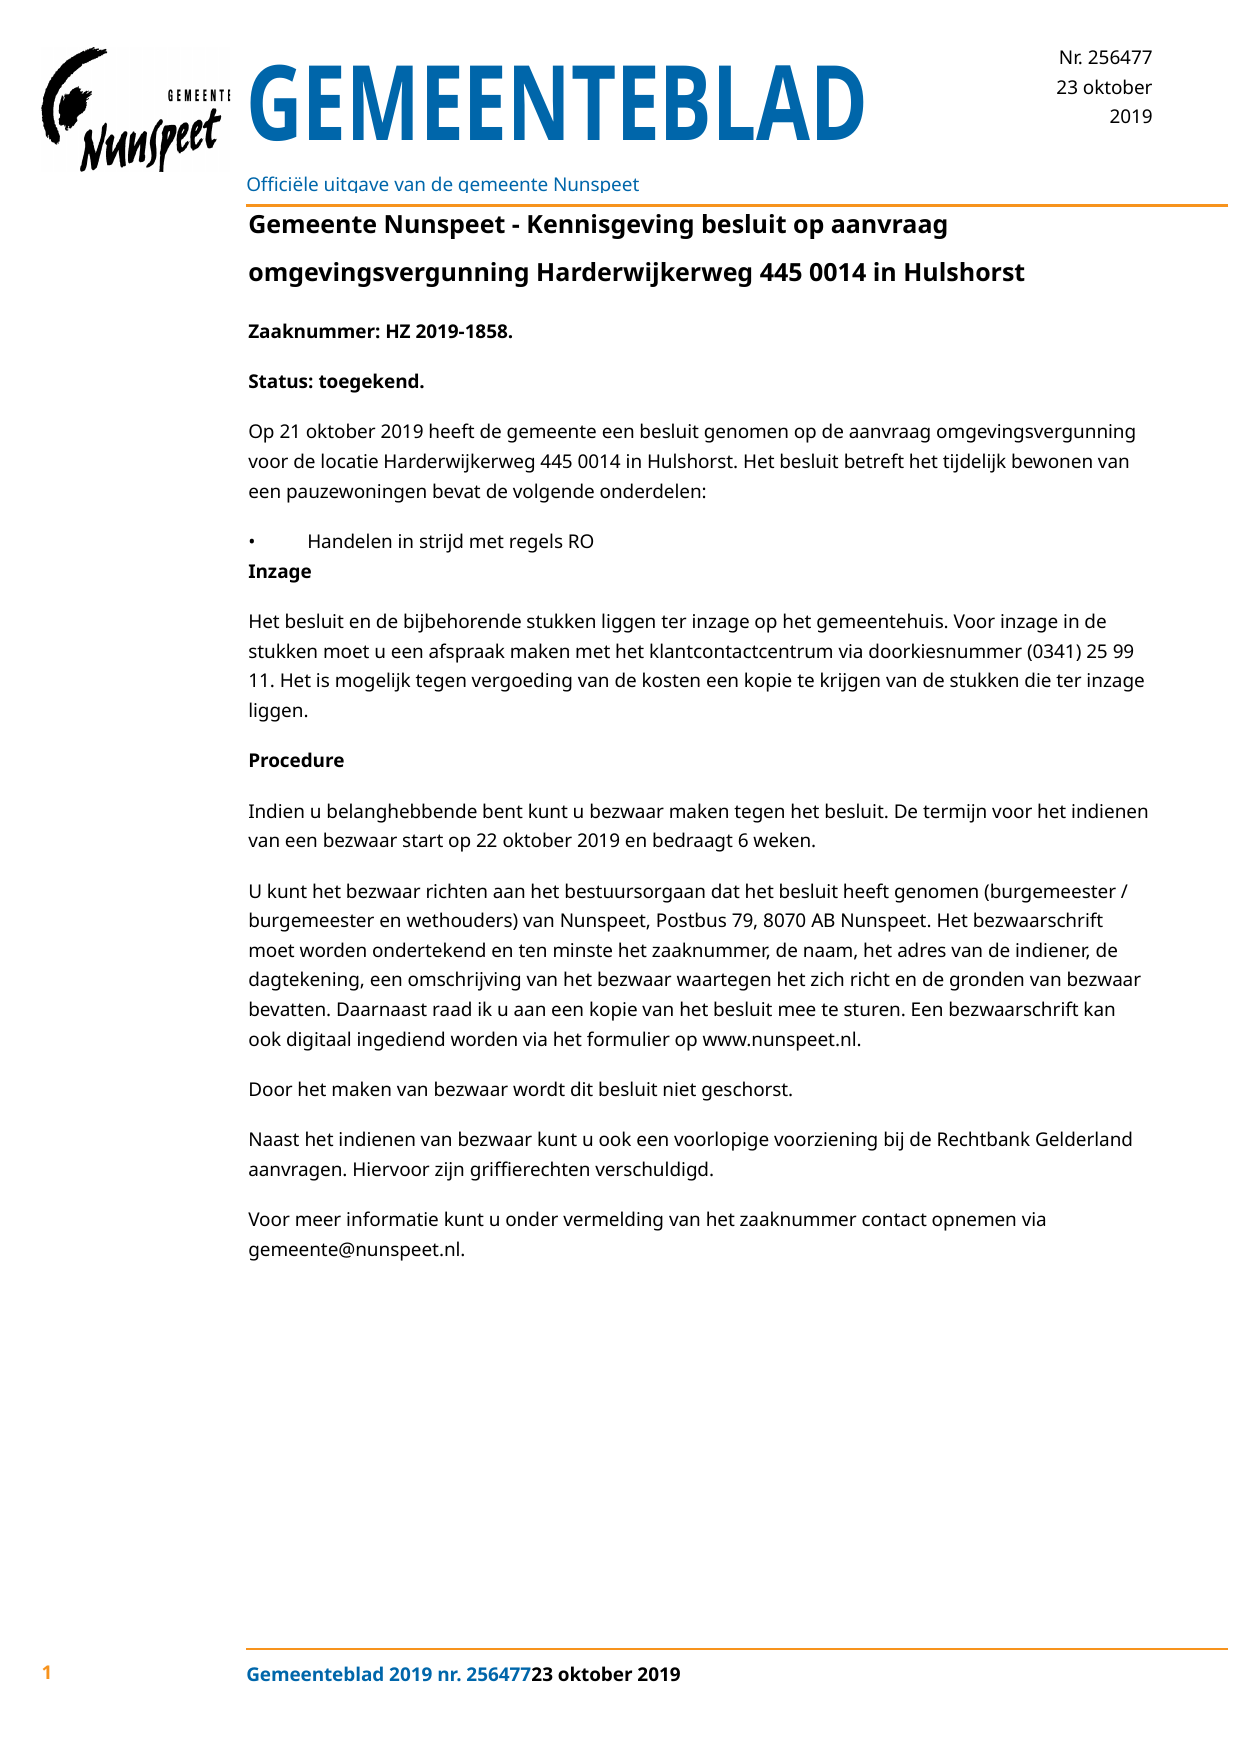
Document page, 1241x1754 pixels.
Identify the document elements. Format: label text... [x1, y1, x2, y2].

text U kunt het bezwaar richten aan het bestuursorgaan dat het besluit heeft genomen (burgemeester / burgemeester en wethouders) van Nunspeet, Postbus 79, 8070 AB Nunspeet. Het bezwaarschrift moet worden ondertekend en ten minste het zaaknummer, de naam, het adres van de indiener, de dagtekening, een omschrijving van het bezwaar waartegen het zich richt en de gronden van bezwaar bevatten. Daarnaast raad ik u aan een kopie van het besluit mee te sturen. Een bezwaarschrift kan ook digitaal ingediend worden via het formulier op www.nunspeet.nl. [248, 878, 1152, 1052]
text Status: toegekend. [248, 368, 1152, 394]
text Inzage [248, 558, 1152, 584]
text Zaaknummer: HZ 2019-1858. [248, 318, 1152, 344]
text Procedure [248, 747, 1152, 773]
text Naast het indienen van bezwaar kunt u ook een voorlopige voorziening bij de Rechtbank Gelderland aanvragen. Hiervoor zijn griffierechten verschuldigd. [248, 1127, 1152, 1182]
text Door het maken van bezwaar wordt dit besluit niet geschorst. [248, 1076, 1152, 1102]
list Handelen in strijd met regels RO [248, 528, 1152, 554]
text Voor meer informatie kunt u onder vermelding van het zaaknummer contact opnemen via gemeente@nunspeet.nl. [248, 1207, 1152, 1262]
text Indien u belanghebbende bent kunt u bezwaar maken tegen het besluit. De termijn voor het indienen van een bezwaar start op 22 oktober 2019 en bedraagt 6 weken. [248, 798, 1152, 853]
text Gemeente Nunspeet - Kennisgeving besluit op aanvraag omgevingsvergunning Harderwijkerweg 445 0014 in Hulshorst [248, 207, 1152, 288]
picture [41, 47, 231, 172]
text Het besluit en de bijbehorende stukken liggen ter inzage op het gemeentehuis. Voor inzage in de stukken moet u een afspraak maken met het klantcontactcentrum via doorkiesnummer (0341) 25 99 11. Het is mogelijk tegen vergoeding van de kosten een kopie te krijgen van de stukken die ter inzage liggen. [248, 608, 1152, 723]
text Op 21 oktober 2019 heeft de gemeente een besluit genomen op de aanvraag omgevingsvergunning voor de locatie Harderwijkerweg 445 0014 in Hulshorst. Het besluit betreft het tijdelijk bewonen van een pauzewoningen bevat de volgende onderdelen: [248, 419, 1152, 504]
